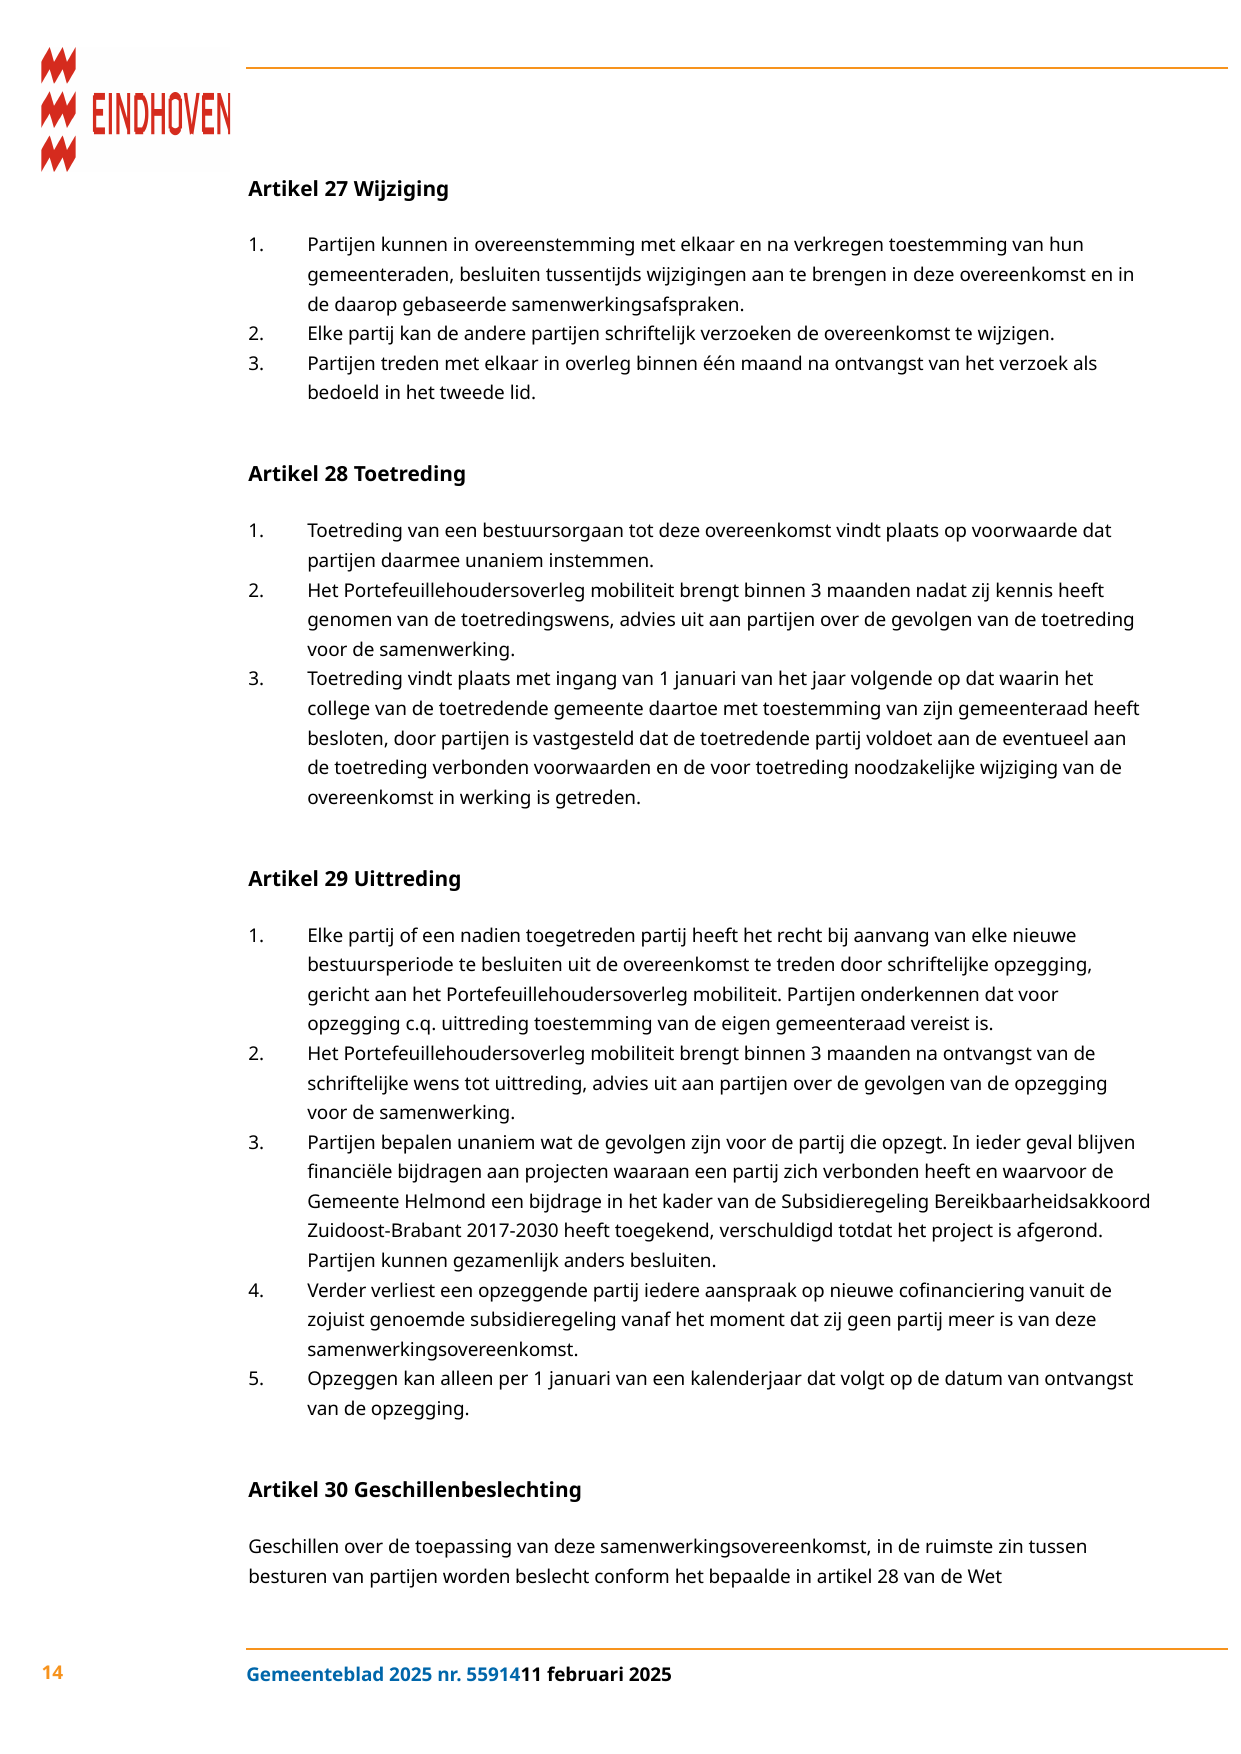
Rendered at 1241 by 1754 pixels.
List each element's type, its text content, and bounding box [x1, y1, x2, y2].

list Partijen treden met elkaar in overleg binnen één maand na ontvangst van het verzoek als bedoeld in het tweede lid. [248, 350, 1152, 405]
text Geschillen over de toepassing van deze samenwerkingsovereenkomst, in de ruimste zin tussen besturen van partijen worden beslecht conform het bepaalde in artikel 28 van de Wet [248, 1533, 1152, 1588]
list Elke partij of een nadien toegetreden partij heeft het recht bij aanvang van elke nieuwe bestuursperiode te besluiten uit de overeenkomst te treden door schriftelijke opzegging, gericht aan het Portefeuillehoudersoverleg mobiliteit. Partijen onderkennen dat voor opzegging c.q. uittreding toestemming van de eigen gemeenteraad vereist is. [248, 922, 1152, 1036]
list Partijen kunnen in overeenstemming met elkaar en na verkregen toestemming van hun gemeenteraden, besluiten tussentijds wijzigingen aan te brengen in deze overeenkomst en in de daarop gebaseerde samenwerkingsafspraken. [248, 232, 1152, 317]
text Artikel 30 Geschillenbeslechting [248, 1475, 1152, 1504]
list Verder verliest een opzeggende partij iedere aanspraak op nieuwe cofinanciering vanuit de zojuist genoemde subsidieregeling vanaf het moment dat zij geen partij meer is van deze samenwerkingsovereenkomst. [248, 1277, 1152, 1362]
text Artikel 27 Wijziging [248, 174, 1152, 202]
list Opzeggen kan alleen per 1 januari van een kalenderjaar dat volgt op de datum van ontvangst van de opzegging. [248, 1366, 1152, 1421]
list Toetreding van een bestuursorgaan tot deze overeenkomst vindt plaats op voorwaarde dat partijen daarmee unaniem instemmen. [248, 518, 1152, 573]
list Toetreding vindt plaats met ingang van 1 januari van het jaar volgende op dat waarin het college van de toetredende gemeente daartoe met toestemming van zijn gemeenteraad heeft besloten, door partijen is vastgesteld dat de toetredende partij voldoet aan de eventueel aan de toetreding verbonden voorwaarden en de voor toetreding noodzakelijke wijziging van de overeenkomst in werking is getreden. [248, 666, 1152, 809]
list Het Portefeuillehoudersoverleg mobiliteit brengt binnen 3 maanden na ontvangst van de schriftelijke wens tot uittreding, advies uit aan partijen over de gevolgen van de opzegging voor de samenwerking. [248, 1040, 1152, 1125]
list Elke partij kan de andere partijen schriftelijk verzoeken de overeenkomst te wijzigen. [248, 320, 1152, 346]
picture [41, 47, 231, 172]
list Het Portefeuillehoudersoverleg mobiliteit brengt binnen 3 maanden nadat zij kennis heeft genomen van de toetredingswens, advies uit aan partijen over de gevolgen van de toetreding voor de samenwerking. [248, 577, 1152, 662]
text Artikel 29 Uittreding [248, 864, 1152, 892]
list Partijen bepalen unaniem wat de gevolgen zijn voor de partij die opzegt. In ieder geval blijven financiële bijdragen aan projecten waaraan een partij zich verbonden heeft en waarvoor de Gemeente Helmond een bijdrage in het kader van de Subsidieregeling Bereikbaarheidsakkoord Zuidoost-Brabant 2017-2030 heeft toegekend, verschuldigd totdat het project is afgerond. Partijen kunnen gezamenlijk anders besluiten. [248, 1129, 1152, 1273]
text Artikel 28 Toetreding [248, 459, 1152, 488]
